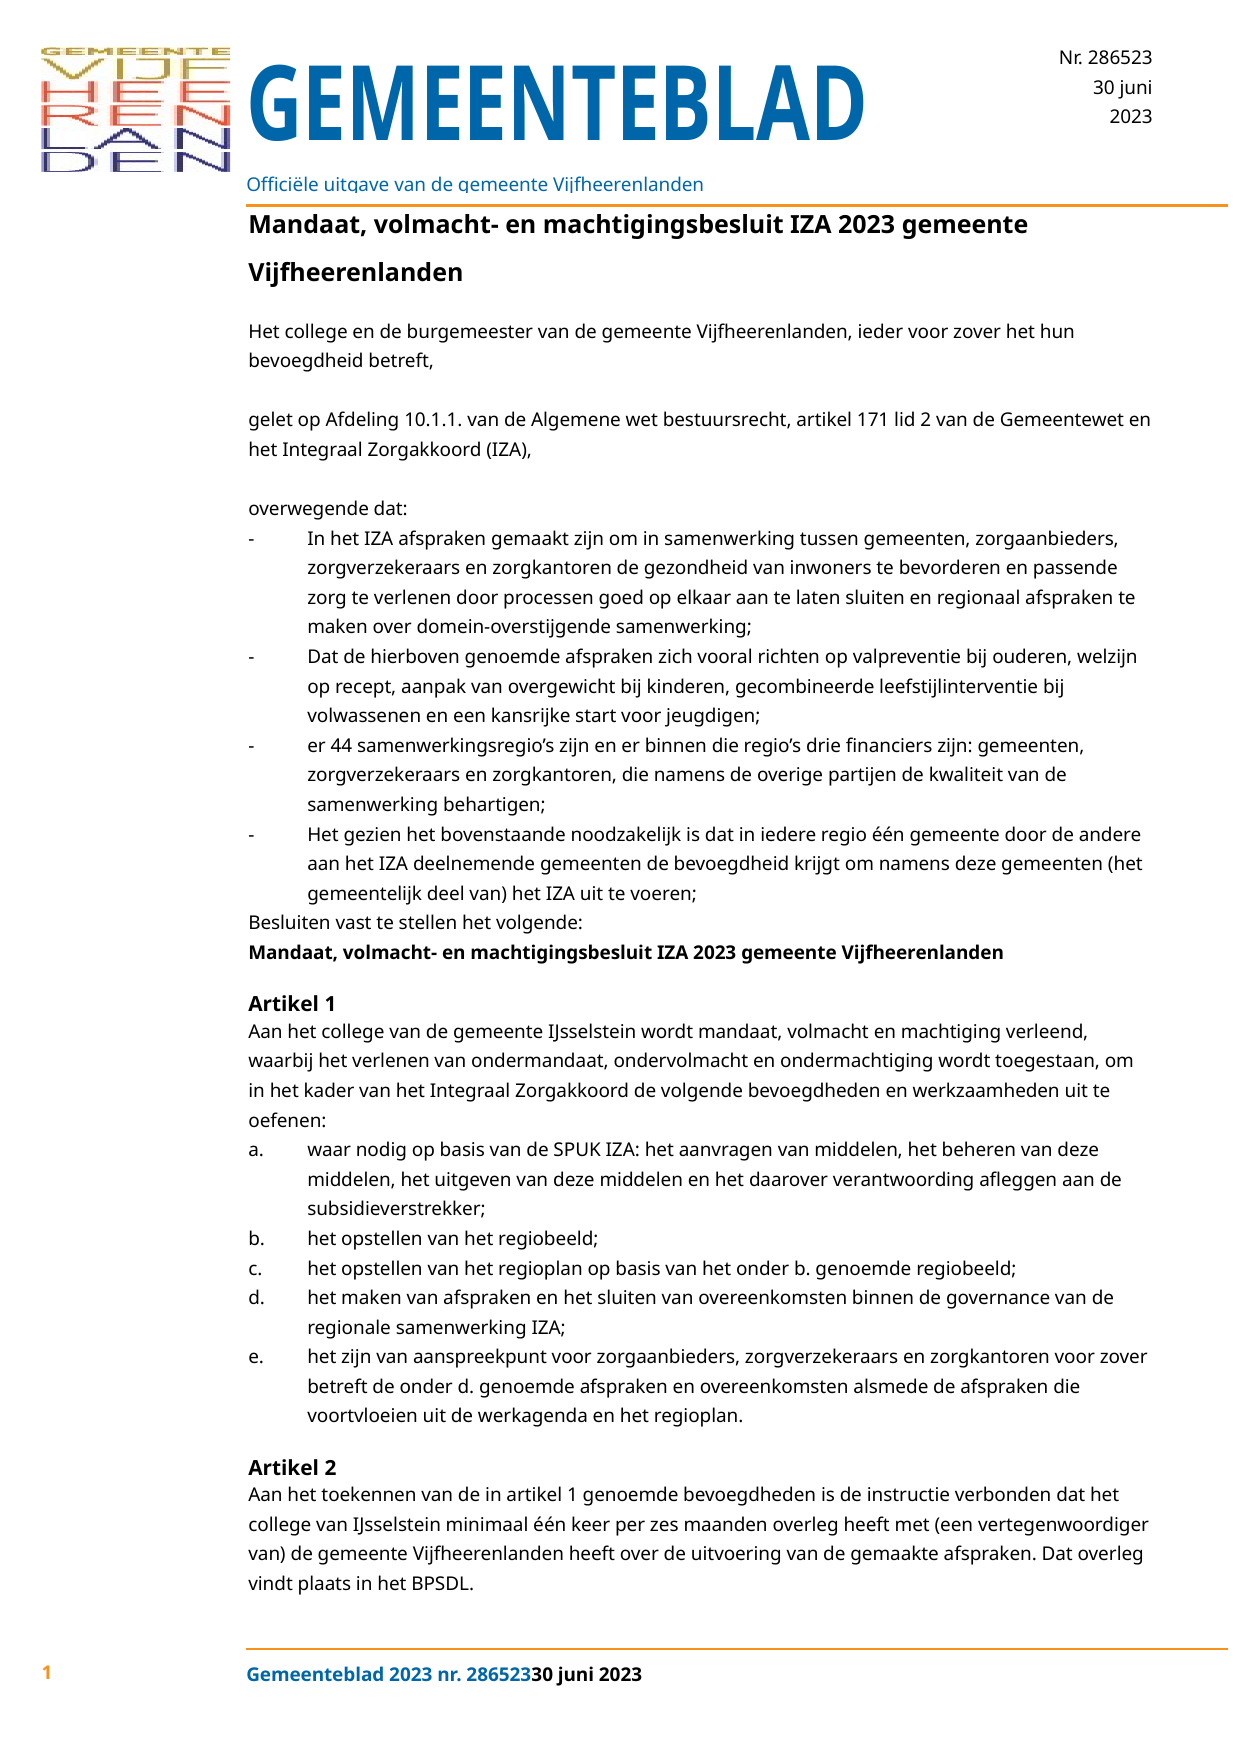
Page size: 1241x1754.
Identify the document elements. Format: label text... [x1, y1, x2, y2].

text Besluiten vast te stellen het volgende: [248, 909, 1152, 935]
list waar nodig op basis van de SPUK IZA: het aanvragen van middelen, het beheren van deze middelen, het uitgeven van deze middelen en het daarover verantwoording afleggen aan de subsidieverstrekker; [248, 1136, 1152, 1221]
text Aan het toekennen van de in artikel 1 genoemde bevoegdheden is de instructie verbonden dat het college van IJsselstein minimaal één keer per zes maanden overleg heeft met (een vertegenwoordiger van) de gemeente Vijfheerenlanden heeft over de uitvoering van de gemaakte afspraken. Dat overleg vindt plaats in het BPSDL. [248, 1481, 1152, 1596]
list Dat de hierboven genoemde afspraken zich vooral richten op valpreventie bij ouderen, welzijn op recept, aanpak van overgewicht bij kinderen, gecombineerde leefstijlinterventie bij volwassenen en een kansrijke start voor jeugdigen; [248, 643, 1152, 728]
text Mandaat, volmacht- en machtigingsbesluit IZA 2023 gemeente Vijfheerenlanden [248, 939, 1152, 965]
text Aan het college van de gemeente IJsselstein wordt mandaat, volmacht en machtiging verleend, waarbij het verlenen van ondermandaat, ondervolmacht en ondermachtiging wordt toegestaan, om in het kader van het Integraal Zorgakkoord de volgende bevoegdheden en werkzaamheden uit te oefenen: [248, 1018, 1152, 1132]
list In het IZA afspraken gemaakt zijn om in samenwerking tussen gemeenten, zorgaanbieders, zorgverzekeraars en zorgkantoren de gezondheid van inwoners te bevorderen en passende zorg te verlenen door processen goed op elkaar aan te laten sluiten en regionaal afspraken te maken over domein-overstijgende samenwerking; [248, 525, 1152, 639]
list het maken van afspraken en het sluiten van overeenkomsten binnen de governance van de regionale samenwerking IZA; [248, 1284, 1152, 1339]
list het opstellen van het regioplan op basis van het onder b. genoemde regiobeeld; [248, 1255, 1152, 1280]
list er 44 samenwerkingsregio’s zijn en er binnen die regio’s drie financiers zijn: gemeenten, zorgverzekeraars en zorgkantoren, die namens de overige partijen de kwaliteit van de samenwerking behartigen; [248, 732, 1152, 817]
picture [41, 47, 231, 172]
text gelet op Afdeling 10.1.1. van de Algemene wet bestuursrecht, artikel 171 lid 2 van de Gemeentewet en het Integraal Zorgakkoord (IZA), [248, 407, 1152, 462]
text Het college en de burgemeester van de gemeente Vijfheerenlanden, ieder voor zover het hun bevoegdheid betreft, [248, 318, 1152, 373]
text Artikel 2 [248, 1453, 1152, 1481]
list het zijn van aanspreekpunt voor zorgaanbieders, zorgverzekeraars en zorgkantoren voor zover betreft de onder d. genoemde afspraken en overeenkomsten alsmede de afspraken die voortvloeien uit de werkagenda en het regioplan. [248, 1343, 1152, 1428]
text Mandaat, volmacht- en machtigingsbesluit IZA 2023 gemeente Vijfheerenlanden [248, 207, 1152, 288]
text Artikel 1 [248, 989, 1152, 1018]
text overwegende dat: [248, 495, 1152, 521]
list het opstellen van het regiobeeld; [248, 1225, 1152, 1251]
list Het gezien het bovenstaande noodzakelijk is dat in iedere regio één gemeente door de andere aan het IZA deelnemende gemeenten de bevoegdheid krijgt om namens deze gemeenten (het gemeentelijk deel van) het IZA uit te voeren; [248, 821, 1152, 906]
